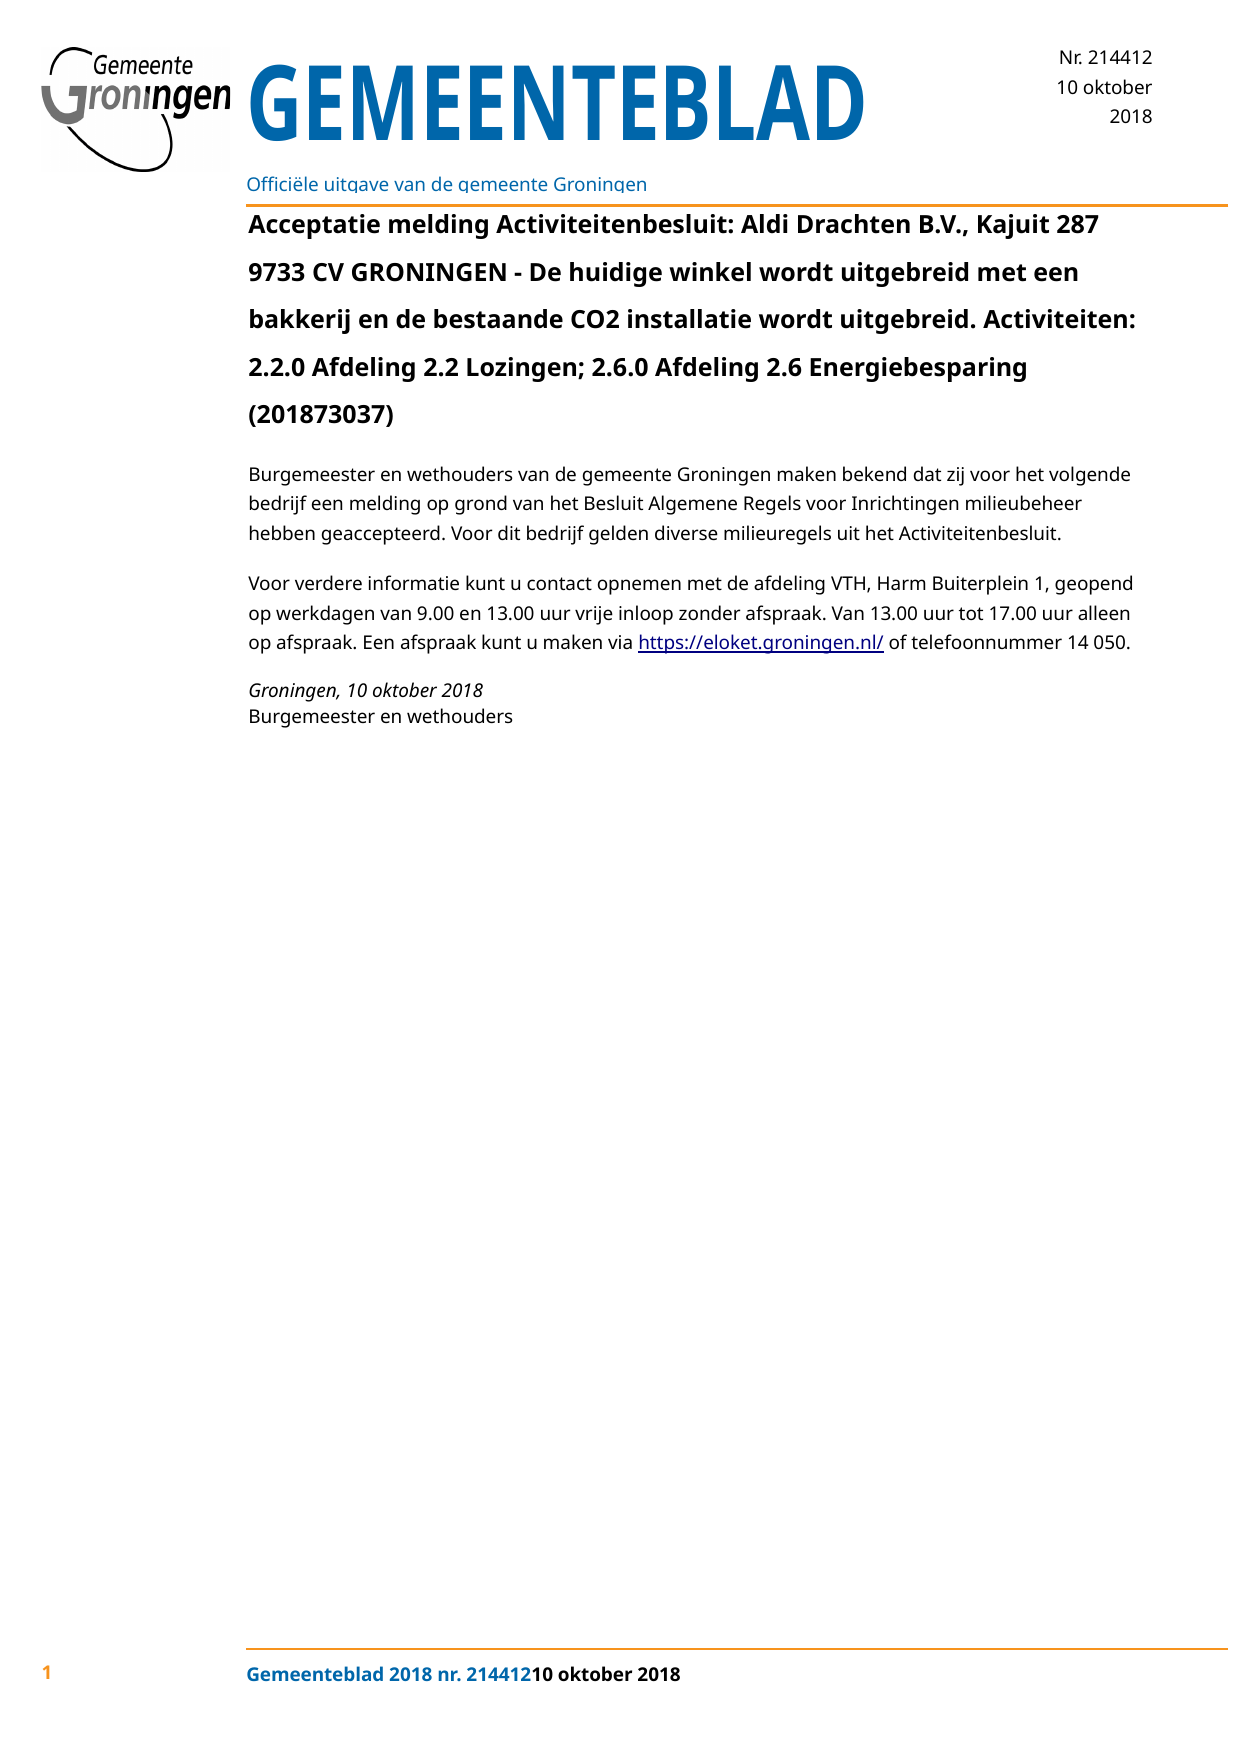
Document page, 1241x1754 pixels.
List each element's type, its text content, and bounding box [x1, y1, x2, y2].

text Groningen, 10 oktober 2018 [248, 677, 1152, 703]
text Voor verdere informatie kunt u contact opnemen met de afdeling VTH, Harm Buiterplein 1, geopend op werkdagen van 9.00 en 13.00 uur vrije inloop zonder afspraak. Van 13.00 uur tot 17.00 uur alleen op afspraak. Een afspraak kunt u maken via https://eloket.groningen.nl/ of telefoonnummer 14 050. [248, 570, 1152, 655]
text Burgemeester en wethouders van de gemeente Groningen maken bekend dat zij voor het volgende bedrijf een melding op grond van het Besluit Algemene Regels voor Inrichtingen milieubeheer hebben geaccepteerd. Voor dit bedrijf gelden diverse milieuregels uit het Activiteitenbesluit. [248, 461, 1152, 546]
text Burgemeester en wethouders [248, 703, 1152, 729]
text Acceptatie melding Activiteitenbesluit: Aldi Drachten B.V., Kajuit 287 9733 CV GRONINGEN - De huidige winkel wordt uitgebreid met een bakkerij en de bestaande CO2 installatie wordt uitgebreid. Activiteiten: 2.2.0 Afdeling 2.2 Lozingen; 2.6.0 Afdeling 2.6 Energiebesparing (201873037) [248, 207, 1152, 431]
picture [41, 47, 231, 172]
